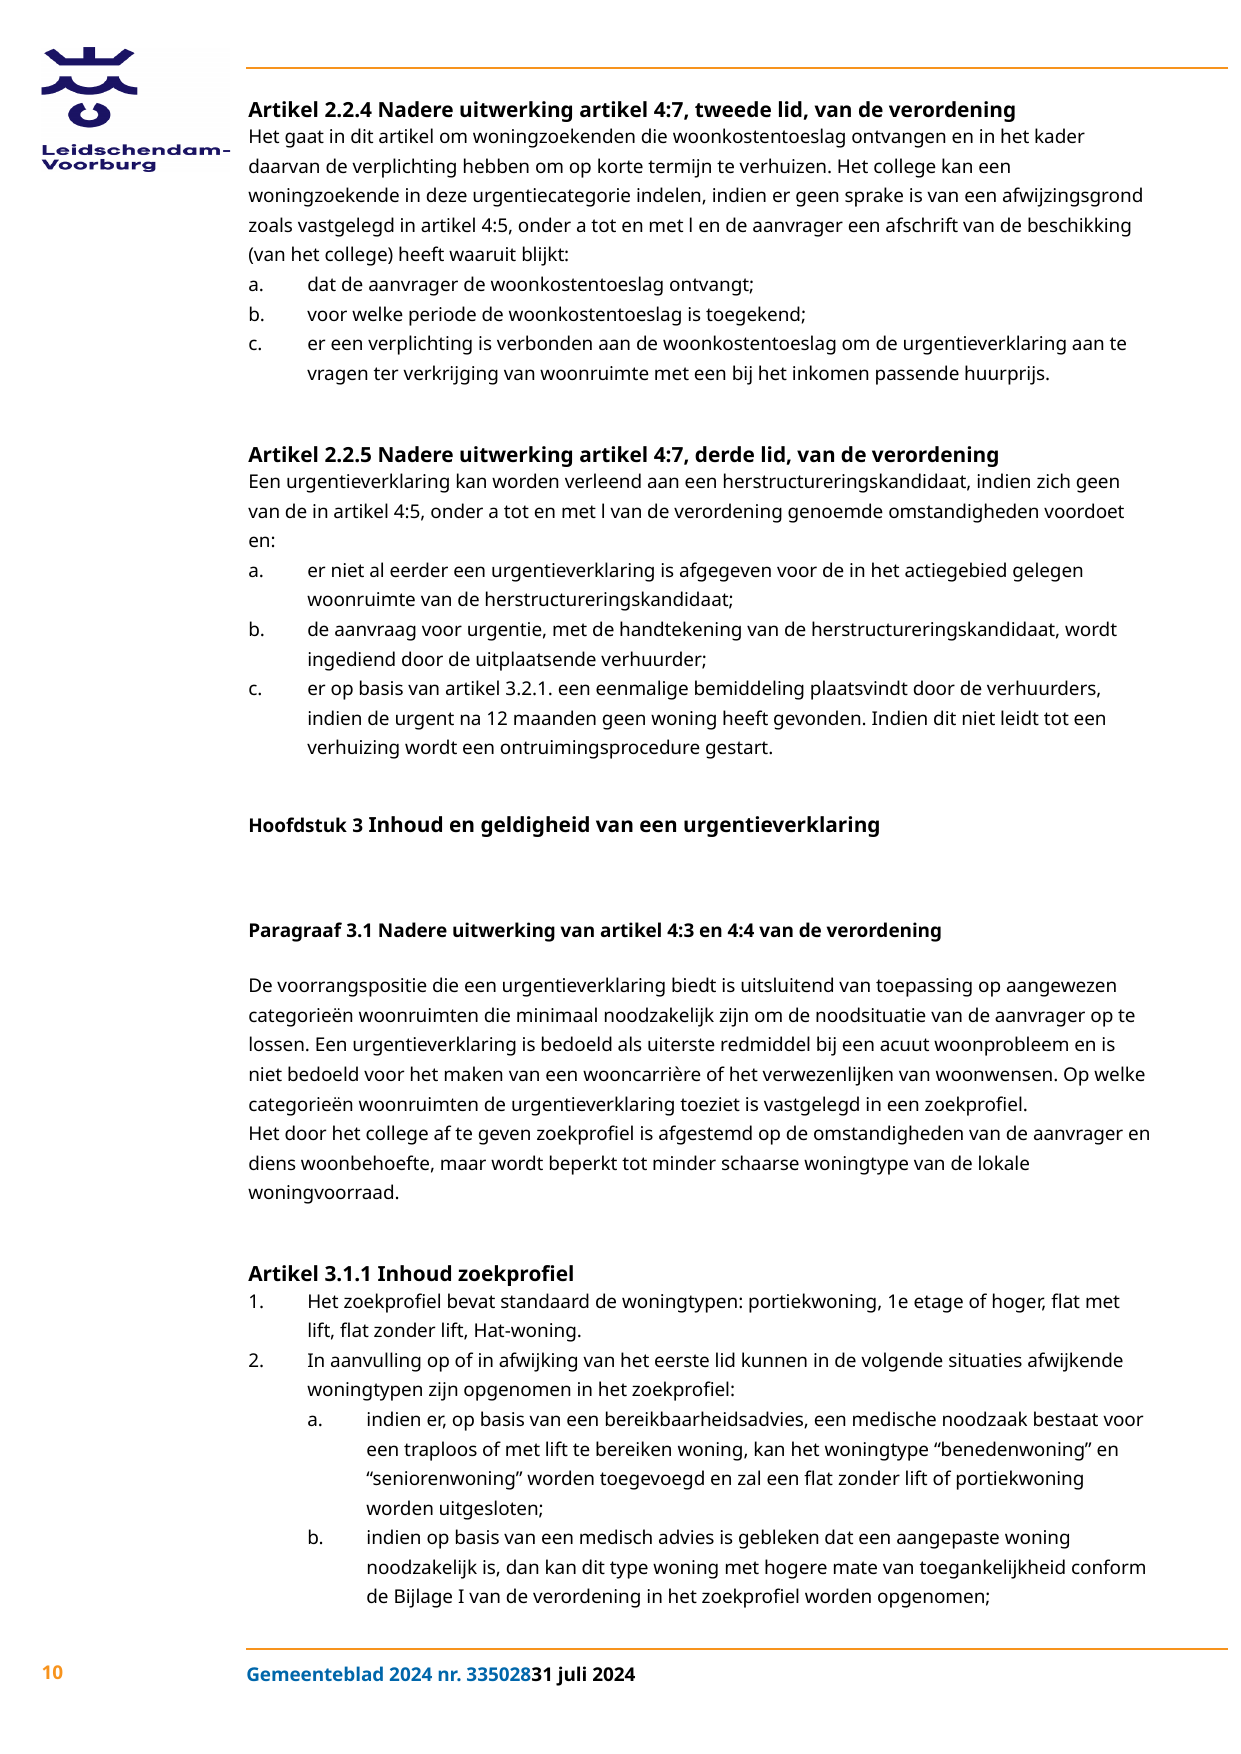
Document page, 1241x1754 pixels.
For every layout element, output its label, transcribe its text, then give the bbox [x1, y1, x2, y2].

text Hoofdstuk 3 Inhoud en geldigheid van een urgentieverklaring [248, 810, 1152, 838]
list voor welke periode de woonkostentoeslag is toegekend; [248, 301, 1152, 326]
text Het gaat in dit artikel om woningzoekenden die woonkostentoeslag ontvangen en in het kader daarvan de verplichting hebben om op korte termijn te verhuizen. Het college kan een woningzoekende in deze urgentiecategorie indelen, indien er geen sprake is van een afwijzingsgrond zoals vastgelegd in artikel 4:5, onder a tot en met l en de aanvrager een afschrift van de beschikking (van het college) heeft waaruit blijkt: [248, 123, 1152, 267]
list er een verplichting is verbonden aan de woonkostentoeslag om de urgentieverklaring aan te vragen ter verkrijging van woonruimte met een bij het inkomen passende huurprijs. [248, 330, 1152, 386]
list er op basis van artikel 3.2.1. een eenmalige bemiddeling plaatsvindt door de verhuurders, indien de urgent na 12 maanden geen woning heeft gevonden. Indien dit niet leidt tot een verhuizing wordt een ontruimingsprocedure gestart. [248, 675, 1152, 760]
text Paragraaf 3.1 Nadere uitwerking van artikel 4:3 en 4:4 van de verordening [248, 917, 1152, 943]
text Artikel 3.1.1 Inhoud zoekprofiel [248, 1259, 1152, 1288]
text Artikel 2.2.4 Nadere uitwerking artikel 4:7, tweede lid, van de verordening [248, 95, 1152, 123]
list dat de aanvrager de woonkostentoeslag ontvangt; [248, 271, 1152, 297]
list indien op basis van een medisch advies is gebleken dat een aangepaste woning noodzakelijk is, dan kan dit type woning met hogere mate van toegankelijkheid conform de Bijlage I van de verordening in het zoekprofiel worden opgenomen; [307, 1524, 1152, 1609]
text Een urgentieverklaring kan worden verleend aan een herstructureringskandidaat, indien zich geen van de in artikel 4:5, onder a tot en met l van de verordening genoemde omstandigheden voordoet en: [248, 468, 1152, 553]
list de aanvraag voor urgentie, met de handtekening van de herstructureringskandidaat, wordt ingediend door de uitplaatsende verhuurder; [248, 616, 1152, 672]
text Artikel 2.2.5 Nadere uitwerking artikel 4:7, derde lid, van de verordening [248, 440, 1152, 468]
text Het door het college af te geven zoekprofiel is afgestemd op de omstandigheden van de aanvrager en diens woonbehoefte, maar wordt beperkt tot minder schaarse woningtype van de lokale woningvoorraad. [248, 1120, 1152, 1205]
list indien er, op basis van een bereikbaarheidsadvies, een medische noodzaak bestaat voor een traploos of met lift te bereiken woning, kan het woningtype “benedenwoning” en “seniorenwoning” worden toegevoegd en zal een flat zonder lift of portiekwoning worden uitgesloten; [307, 1406, 1152, 1521]
text De voorrangspositie die een urgentieverklaring biedt is uitsluitend van toepassing op aangewezen categorieën woonruimten die minimaal noodzakelijk zijn om de noodsituatie van de aanvrager op te lossen. Een urgentieverklaring is bedoeld als uiterste redmiddel bij een acuut woonprobleem en is niet bedoeld voor het maken van een wooncarrière of het verwezenlijken van woonwensen. Op welke categorieën woonruimten de urgentieverklaring toeziet is vastgelegd in een zoekprofiel. [248, 972, 1152, 1116]
list Het zoekprofiel bevat standaard de woningtypen: portiekwoning, 1e etage of hoger, flat met lift, flat zonder lift, Hat-woning. [248, 1288, 1152, 1343]
list er niet al eerder een urgentieverklaring is afgegeven voor de in het actiegebied gelegen woonruimte van de herstructureringskandidaat; [248, 557, 1152, 612]
list In aanvulling op of in afwijking van het eerste lid kunnen in de volgende situaties afwijkende woningtypen zijn opgenomen in het zoekprofiel: [248, 1347, 1152, 1402]
picture [41, 47, 231, 172]
